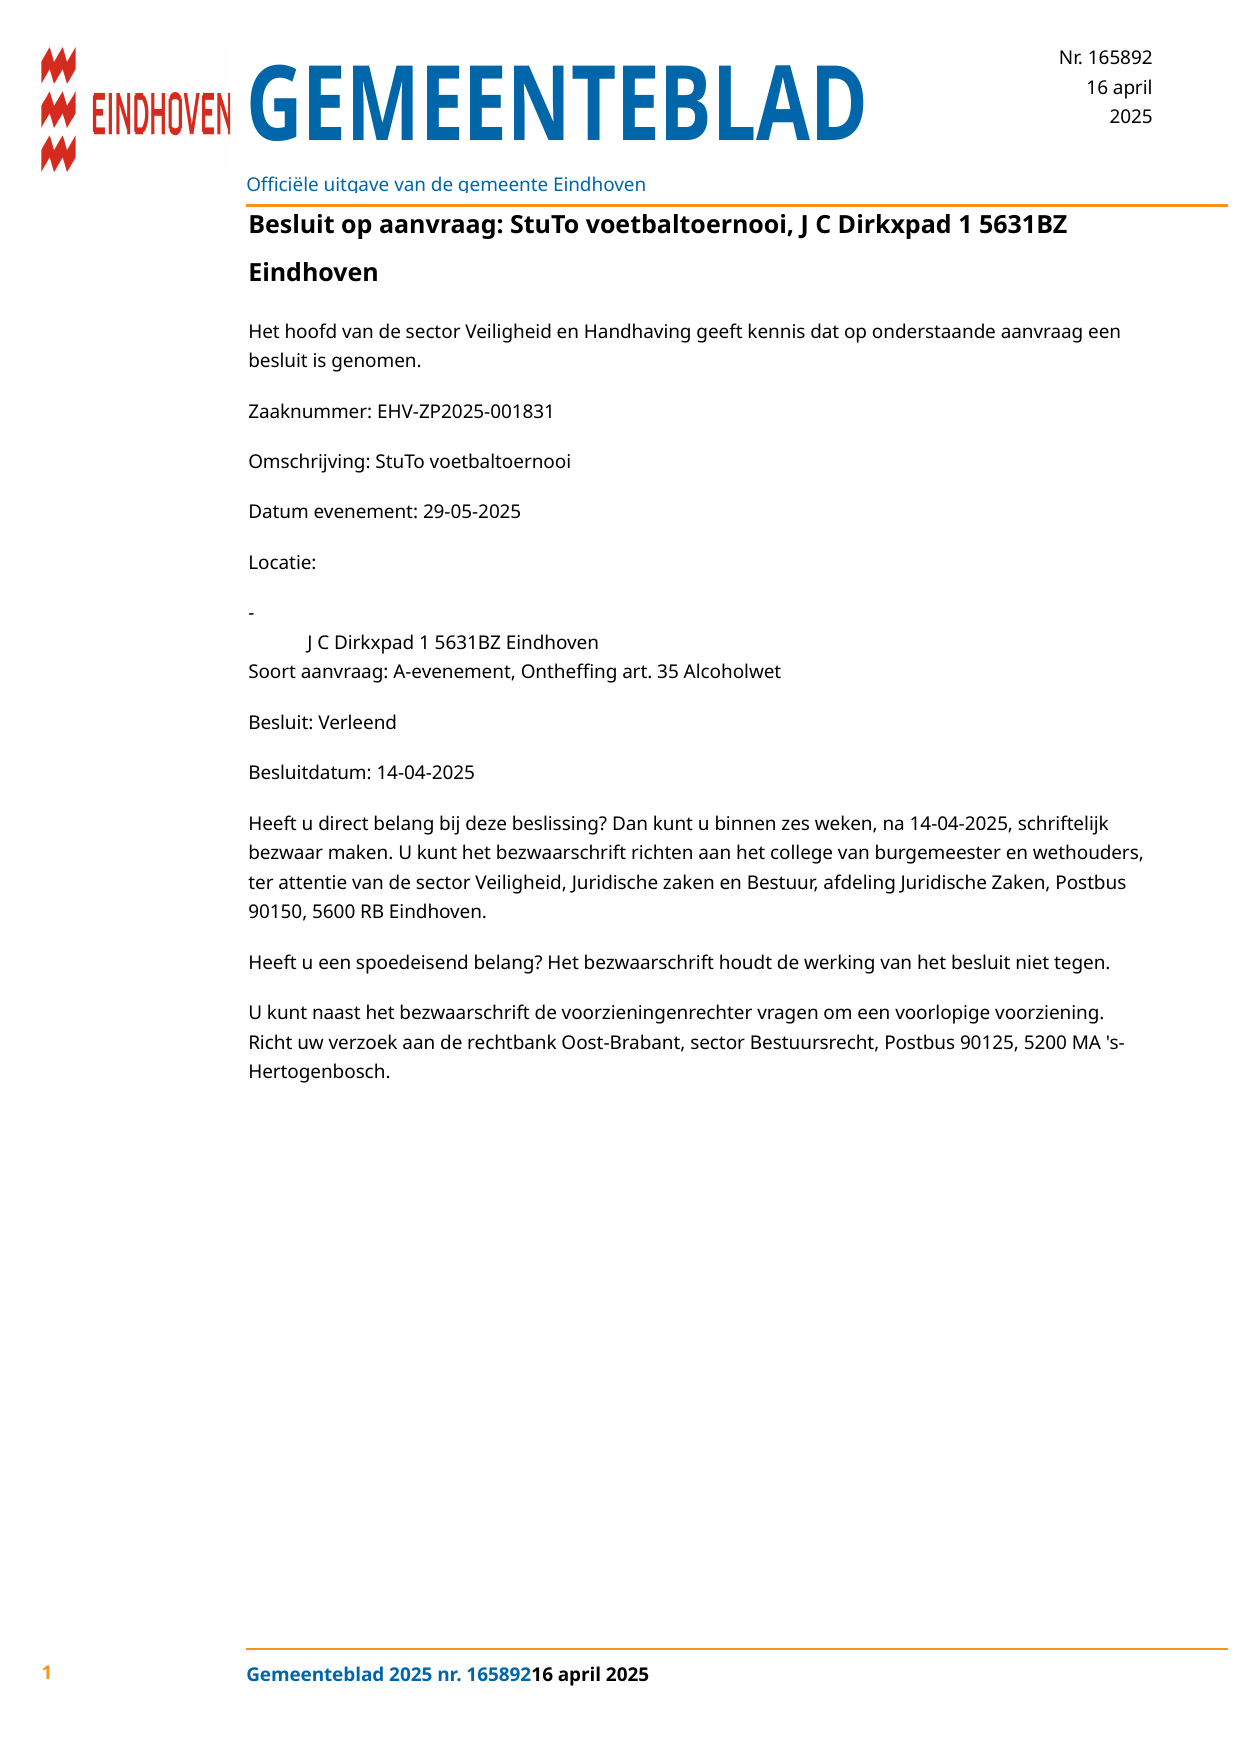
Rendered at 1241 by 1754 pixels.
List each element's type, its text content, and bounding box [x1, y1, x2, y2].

text Datum evenement: 29-05-2025 [248, 499, 1152, 524]
text Zaaknummer: EHV-ZP2025-001831 [248, 398, 1152, 424]
text Heeft u direct belang bij deze beslissing? Dan kunt u binnen zes weken, na 14-04-2025, schriftelijk bezwaar maken. U kunt het bezwaarschrift richten aan het college van burgemeester en wethouders, ter attentie van de sector Veiligheid, Juridische zaken en Bestuur, afdeling Juridische Zaken, Postbus 90150, 5600 RB Eindhoven. [248, 810, 1152, 924]
text Locatie: [248, 549, 1152, 575]
text Soort aanvraag: A-evenement, Ontheffing art. 35 Alcoholwet [248, 659, 1152, 684]
text Besluit op aanvraag: StuTo voetbaltoernooi, J C Dirkxpad 1 5631BZ Eindhoven [248, 207, 1152, 288]
picture [41, 47, 231, 172]
text Besluit: Verleend [248, 709, 1152, 735]
text Omschrijving: StuTo voetbaltoernooi [248, 448, 1152, 474]
text Het hoofd van de sector Veiligheid en Handhaving geeft kennis dat op onderstaande aanvraag een besluit is genomen. [248, 318, 1152, 373]
text Besluitdatum: 14-04-2025 [248, 759, 1152, 785]
text Heeft u een spoedeisend belang? Het bezwaarschrift houdt de werking van het besluit niet tegen. [248, 949, 1152, 975]
list J C Dirkxpad 1 5631BZ Eindhoven [248, 629, 1152, 655]
text U kunt naast het bezwaarschrift de voorzieningenrechter vragen om een voorlopige voorziening. Richt uw verzoek aan de rechtbank Oost-Brabant, sector Bestuursrecht, Postbus 90125, 5200 MA 's-Hertogenbosch. [248, 999, 1152, 1084]
